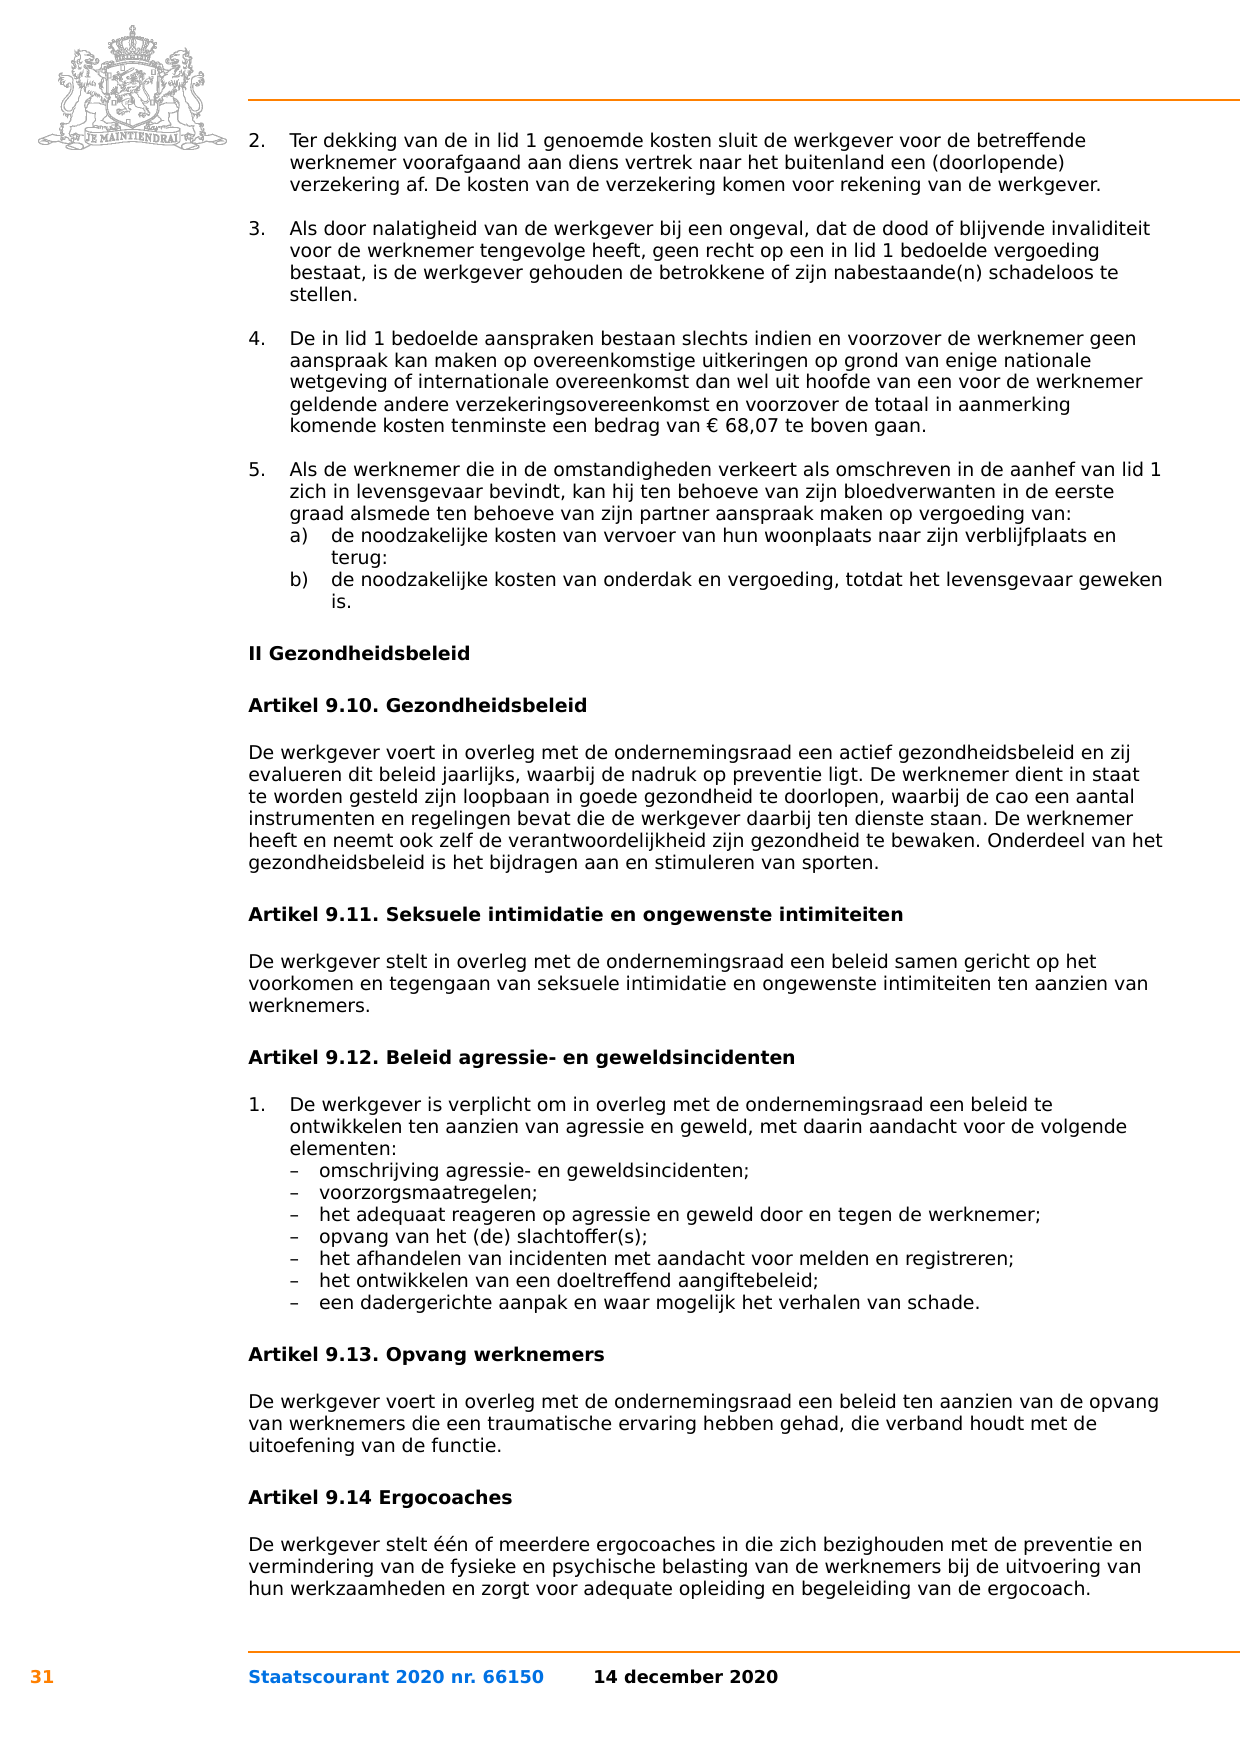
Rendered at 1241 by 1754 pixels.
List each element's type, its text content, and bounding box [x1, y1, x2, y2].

subtitle Artikel 9.13. Opvang werknemers [248, 1344, 1163, 1366]
text – het afhandelen van incidenten met aandacht voor melden en registreren; [289, 1248, 1163, 1270]
text 4. De in lid 1 bedoelde aanspraken bestaan slechts indien en voorzover de werknemer geen aanspraak kan maken op overeenkomstige uitkeringen op grond van enige nationale wetgeving of internationale overeenkomst dan wel uit hoofde van een voor de werknemer geldende andere verzekeringsovereenkomst en voorzover de totaal in aanmerking komende kosten tenminste een bedrag van € 68,07 te boven gaan. [248, 327, 1163, 437]
text – het adequaat reageren op agressie en geweld door en tegen de werknemer; [289, 1204, 1163, 1226]
text 3. Als door nalatigheid van de werkgever bij een ongeval, dat de dood of blijvende invaliditeit voor de werknemer tengevolge heeft, geen recht op een in lid 1 bedoelde vergoeding bestaat, is de werkgever gehouden de betrokkene of zijn nabestaande(n) schadeloos te stellen. [248, 218, 1163, 306]
text 2. Ter dekking van de in lid 1 genoemde kosten sluit de werkgever voor de betreffende werknemer voorafgaand aan diens vertrek naar het buitenland een (doorlopende) verzekering af. De kosten van de verzekering komen voor rekening van de werkgever. [248, 130, 1163, 196]
text a) de noodzakelijke kosten van vervoer van hun woonplaats naar zijn verblijfplaats en terug: [289, 525, 1163, 569]
text 5. Als de werknemer die in de omstandigheden verkeert als omschreven in de aanhef van lid 1 zich in levensgevaar bevindt, kan hij ten behoeve van zijn bloedverwanten in de eerste graad alsmede ten behoeve van zijn partner aanspraak maken op vergoeding van: [248, 459, 1163, 525]
text De werkgever voert in overleg met de ondernemingsraad een actief gezondheidsbeleid en zij evalueren dit beleid jaarlijks, waarbij de nadruk op preventie ligt. De werknemer dient in staat te worden gesteld zijn loopbaan in goede gezondheid te doorlopen, waarbij de cao een aantal instrumenten en regelingen bevat die de werkgever daarbij ten dienste staan. De werknemer heeft en neemt ook zelf de verantwoordelijkheid zijn gezondheid te bewaken. Onderdeel van het gezondheidsbeleid is het bijdragen aan en stimuleren van sporten. [248, 742, 1163, 874]
text De werkgever stelt één of meerdere ergocoaches in die zich bezighouden met de preventie en vermindering van de fysieke en psychische belasting van de werknemers bij de uitvoering van hun werkzaamheden en zorgt voor adequate opleiding en begeleiding van de ergocoach. [248, 1533, 1163, 1599]
subtitle Artikel 9.10. Gezondheidsbeleid [248, 695, 1163, 717]
text 1. De werkgever is verplicht om in overleg met de ondernemingsraad een beleid te ontwikkelen ten aanzien van agressie en geweld, met daarin aandacht voor de volgende elementen: [248, 1094, 1163, 1160]
text – omschrijving agressie- en geweldsincidenten; [289, 1160, 1163, 1182]
text b) de noodzakelijke kosten van onderdak en vergoeding, totdat het levensgevaar geweken is. [289, 569, 1163, 613]
picture [38, 25, 227, 150]
text – een dadergerichte aanpak en waar mogelijk het verhalen van schade. [289, 1292, 1163, 1314]
subtitle II Gezondheidsbeleid [248, 643, 1163, 665]
subtitle Artikel 9.14 Ergocoaches [248, 1487, 1163, 1508]
text – voorzorgsmaatregelen; [289, 1182, 1163, 1204]
subtitle Artikel 9.12. Beleid agressie- en geweldsincidenten [248, 1047, 1163, 1069]
text De werkgever stelt in overleg met de ondernemingsraad een beleid samen gericht op het voorkomen en tegengaan van seksuele intimidatie en ongewenste intimiteiten ten aanzien van werknemers. [248, 951, 1163, 1017]
subtitle Artikel 9.11. Seksuele intimidatie en ongewenste intimiteiten [248, 904, 1163, 926]
text – opvang van het (de) slachtoffer(s); [289, 1226, 1163, 1248]
text De werkgever voert in overleg met de ondernemingsraad een beleid ten aanzien van de opvang van werknemers die een traumatische ervaring hebben gehad, die verband houdt met de uitoefening van de functie. [248, 1391, 1163, 1457]
text – het ontwikkelen van een doeltreffend aangiftebeleid; [289, 1270, 1163, 1292]
